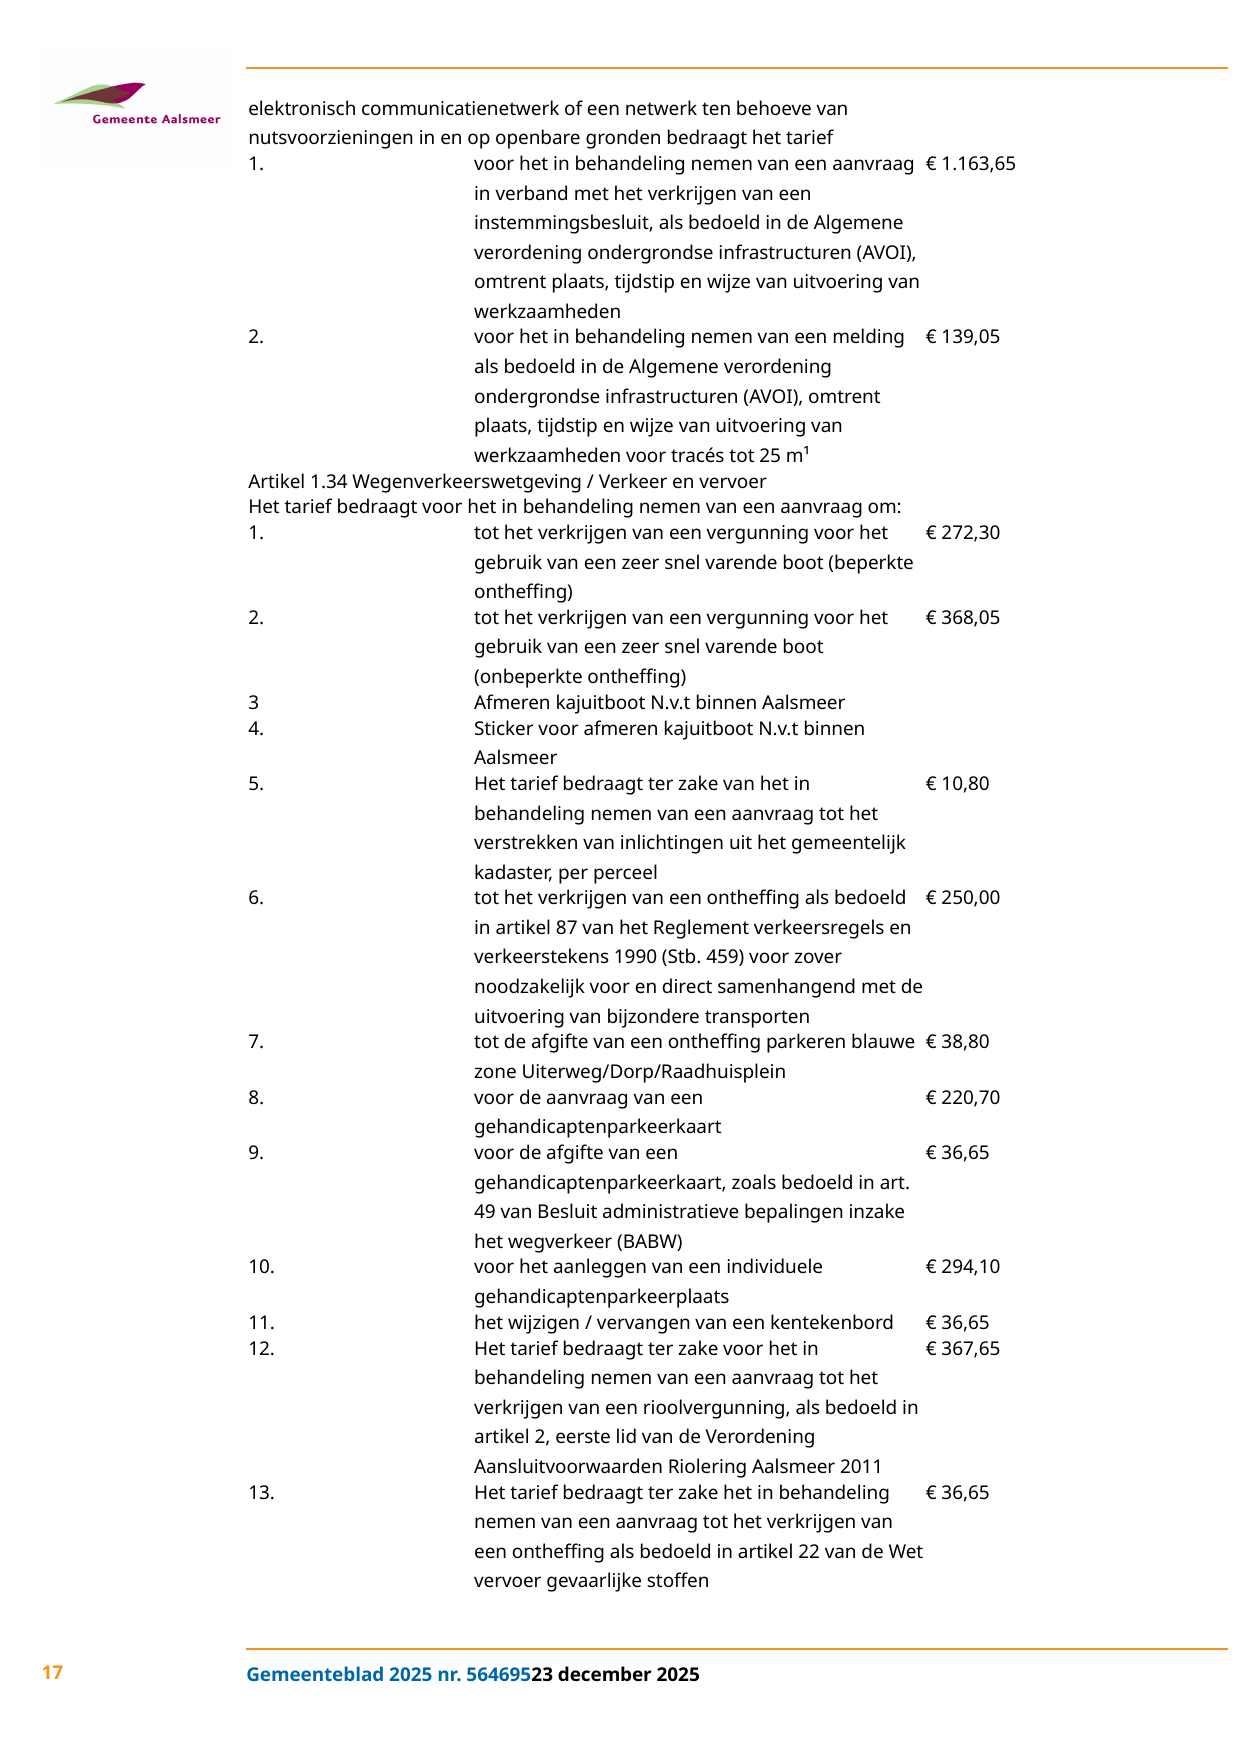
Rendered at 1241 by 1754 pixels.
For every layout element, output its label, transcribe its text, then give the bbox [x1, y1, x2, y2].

table_cell Het tarief bedraagt ter zake van het in behandeling nemen van een aanvraag tot het verstrekken van inlichtingen uit het gemeentelijk kadaster, per perceel [474, 770, 926, 884]
table_cell [926, 689, 1152, 715]
table_cell [926, 715, 1152, 770]
table_cell [926, 95, 1152, 150]
table_cell € 294,10 [926, 1254, 1152, 1309]
table_cell 12. [248, 1335, 474, 1479]
table_cell 6. [248, 885, 474, 1029]
table_cell € 36,65 [926, 1479, 1152, 1593]
table_cell € 368,05 [926, 604, 1152, 689]
table_cell tot het verkrijgen van een vergunning voor het gebruik van een zeer snel varende boot (beperkte ontheffing) [474, 519, 926, 604]
picture [41, 47, 231, 172]
table_cell € 367,65 [926, 1335, 1152, 1479]
table_cell elektronisch communicatienetwerk of een netwerk ten behoeve van nutsvoorzieningen in en op openbare gronden bedraagt het tarief [248, 95, 926, 150]
table_cell 5. [248, 770, 474, 884]
table_cell [926, 468, 1152, 493]
table_cell 7. [248, 1029, 474, 1084]
table_cell 2. [248, 324, 474, 468]
table_cell het wijzigen / vervangen van een kentekenbord [474, 1309, 926, 1335]
table_cell € 220,70 [926, 1084, 1152, 1139]
table_cell 13. [248, 1479, 474, 1593]
table_cell € 36,65 [926, 1139, 1152, 1254]
table_cell € 10,80 [926, 770, 1152, 884]
table_cell 3 [248, 689, 474, 715]
table_cell voor het in behandeling nemen van een melding als bedoeld in de Algemene verordening ondergrondse infrastructuren (AVOI), omtrent plaats, tijdstip en wijze van uitvoering van werkzaamheden voor tracés tot 25 m¹ [474, 324, 926, 468]
table_cell € 250,00 [926, 885, 1152, 1029]
table_cell Het tarief bedraagt voor het in behandeling nemen van een aanvraag om: [248, 494, 926, 519]
table_cell [926, 494, 1152, 519]
table_cell 10. [248, 1254, 474, 1309]
table_cell Afmeren kajuitboot N.v.t binnen Aalsmeer [474, 689, 926, 715]
table_cell 9. [248, 1139, 474, 1254]
table_cell tot de afgifte van een ontheffing parkeren blauwe zone Uiterweg/Dorp/Raadhuisplein [474, 1029, 926, 1084]
table_cell voor het aanleggen van een individuele gehandicaptenparkeerplaats [474, 1254, 926, 1309]
table_cell € 139,05 [926, 324, 1152, 468]
table_cell 1. [248, 150, 474, 324]
table_cell 11. [248, 1309, 474, 1335]
table_cell tot het verkrijgen van een vergunning voor het gebruik van een zeer snel varende boot (onbeperkte ontheffing) [474, 604, 926, 689]
table_cell voor het in behandeling nemen van een aanvraag in verband met het verkrijgen van een instemmingsbesluit, als bedoeld in de Algemene verordening ondergrondse infrastructuren (AVOI), omtrent plaats, tijdstip en wijze van uitvoering van werkzaamheden [474, 150, 926, 324]
table_cell 8. [248, 1084, 474, 1139]
table_cell Artikel 1.34 Wegenverkeerswetgeving / Verkeer en vervoer [248, 468, 926, 493]
table_cell Sticker voor afmeren kajuitboot N.v.t binnen Aalsmeer [474, 715, 926, 770]
table_cell 1. [248, 519, 474, 604]
table_cell voor de afgifte van een gehandicaptenparkeerkaart, zoals bedoeld in art. 49 van Besluit administratieve bepalingen inzake het wegverkeer (BABW) [474, 1139, 926, 1254]
table_cell 4. [248, 715, 474, 770]
table_cell 2. [248, 604, 474, 689]
table_cell Het tarief bedraagt ter zake voor het in behandeling nemen van een aanvraag tot het verkrijgen van een rioolvergunning, als bedoeld in artikel 2, eerste lid van de Verordening Aansluitvoorwaarden Riolering Aalsmeer 2011 [474, 1335, 926, 1479]
table_cell voor de aanvraag van een gehandicaptenparkeerkaart [474, 1084, 926, 1139]
table_cell € 1.163,65 [926, 150, 1152, 324]
table_cell € 38,80 [926, 1029, 1152, 1084]
table_cell Het tarief bedraagt ter zake het in behandeling nemen van een aanvraag tot het verkrijgen van een ontheffing als bedoeld in artikel 22 van de Wet vervoer gevaarlijke stoffen [474, 1479, 926, 1593]
table_cell tot het verkrijgen van een ontheffing als bedoeld in artikel 87 van het Reglement verkeersregels en verkeerstekens 1990 (Stb. 459) voor zover noodzakelijk voor en direct samenhangend met de uitvoering van bijzondere transporten [474, 885, 926, 1029]
table_cell € 36,65 [926, 1309, 1152, 1335]
table_cell € 272,30 [926, 519, 1152, 604]
